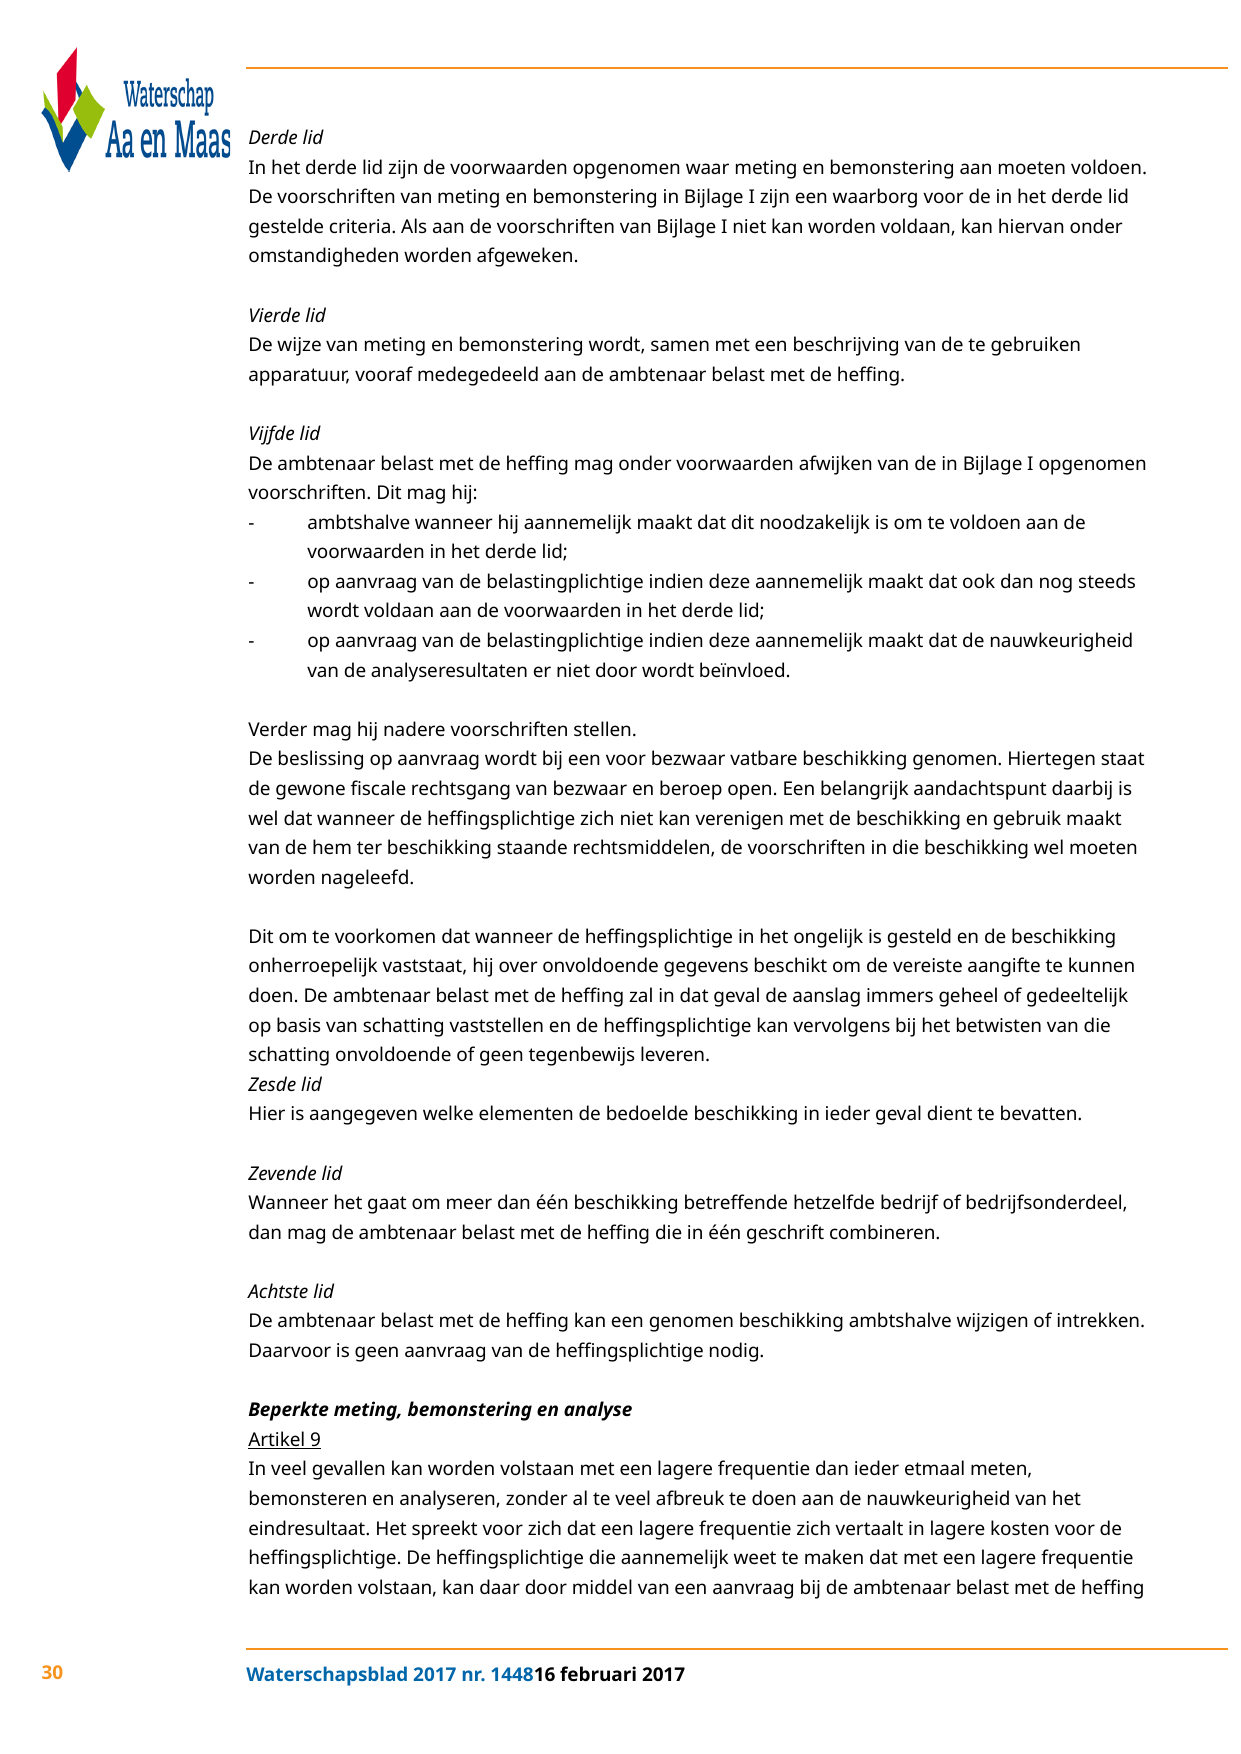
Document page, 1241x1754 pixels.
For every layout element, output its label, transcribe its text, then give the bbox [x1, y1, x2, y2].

text Artikel 9 [248, 1426, 1152, 1452]
text Derde lid [248, 124, 1152, 150]
list op aanvraag van de belastingplichtige indien deze aannemelijk maakt dat de nauwkeurigheid van de analyseresultaten er niet door wordt beïnvloed. [248, 627, 1152, 683]
text De ambtenaar belast met de heffing mag onder voorwaarden afwijken van de in Bijlage I opgenomen voorschriften. Dit mag hij: [248, 450, 1152, 505]
text Dit om te voorkomen dat wanneer de heffingsplichtige in het ongelijk is gesteld en de beschikking onherroepelijk vaststaat, hij over onvoldoende gegevens beschikt om de vereiste aangifte te kunnen doen. De ambtenaar belast met de heffing zal in dat geval de aanslag immers geheel of gedeeltelijk op basis van schatting vaststellen en de heffingsplichtige kan vervolgens bij het betwisten van die schatting onvoldoende of geen tegenbewijs leveren. [248, 923, 1152, 1067]
list ambtshalve wanneer hij aannemelijk maakt dat dit noodzakelijk is om te voldoen aan de voorwaarden in het derde lid; [248, 509, 1152, 564]
text Verder mag hij nadere voorschriften stellen. [248, 716, 1152, 742]
text Vijfde lid [248, 420, 1152, 446]
text Vierde lid [248, 302, 1152, 328]
text De ambtenaar belast met de heffing kan een genomen beschikking ambtshalve wijzigen of intrekken. Daarvoor is geen aanvraag van de heffingsplichtige nodig. [248, 1308, 1152, 1363]
text Wanneer het gaat om meer dan één beschikking betreffende hetzelfde bedrijf of bedrijfsonderdeel, dan mag de ambtenaar belast met de heffing die in één geschrift combineren. [248, 1189, 1152, 1245]
text In veel gevallen kan worden volstaan met een lagere frequentie dan ieder etmaal meten, bemonsteren en analyseren, zonder al te veel afbreuk te doen aan de nauwkeurigheid van het eindresultaat. Het spreekt voor zich dat een lagere frequentie zich vertaalt in lagere kosten voor de heffingsplichtige. De heffingsplichtige die aannemelijk weet te maken dat met een lagere frequentie kan worden volstaan, kan daar door middel van een aanvraag bij de ambtenaar belast met de heffing [248, 1456, 1152, 1600]
text Zesde lid [248, 1071, 1152, 1097]
list op aanvraag van de belastingplichtige indien deze aannemelijk maakt dat ook dan nog steeds wordt voldaan aan de voorwaarden in het derde lid; [248, 568, 1152, 623]
text De wijze van meting en bemonstering wordt, samen met een beschrijving van de te gebruiken apparatuur, vooraf medegedeeld aan de ambtenaar belast met de heffing. [248, 331, 1152, 387]
text Zevende lid [248, 1160, 1152, 1186]
text De beslissing op aanvraag wordt bij een voor bezwaar vatbare beschikking genomen. Hiertegen staat de gewone fiscale rechtsgang van bezwaar en beroep open. Een belangrijk aandachtspunt daarbij is wel dat wanneer de heffingsplichtige zich niet kan verenigen met de beschikking en gebruik maakt van de hem ter beschikking staande rechtsmiddelen, de voorschriften in die beschikking wel moeten worden nageleefd. [248, 746, 1152, 890]
text Achtste lid [248, 1278, 1152, 1304]
text In het derde lid zijn de voorwaarden opgenomen waar meting en bemonstering aan moeten voldoen. De voorschriften van meting en bemonstering in Bijlage I zijn een waarborg voor de in het derde lid gestelde criteria. Als aan de voorschriften van Bijlage I niet kan worden voldaan, kan hiervan onder omstandigheden worden afgeweken. [248, 154, 1152, 268]
picture [41, 47, 231, 172]
text Hier is aangegeven welke elementen de bedoelde beschikking in ieder geval dient te bevatten. [248, 1101, 1152, 1126]
text Beperkte meting, bemonstering en analyse [248, 1396, 1152, 1422]
